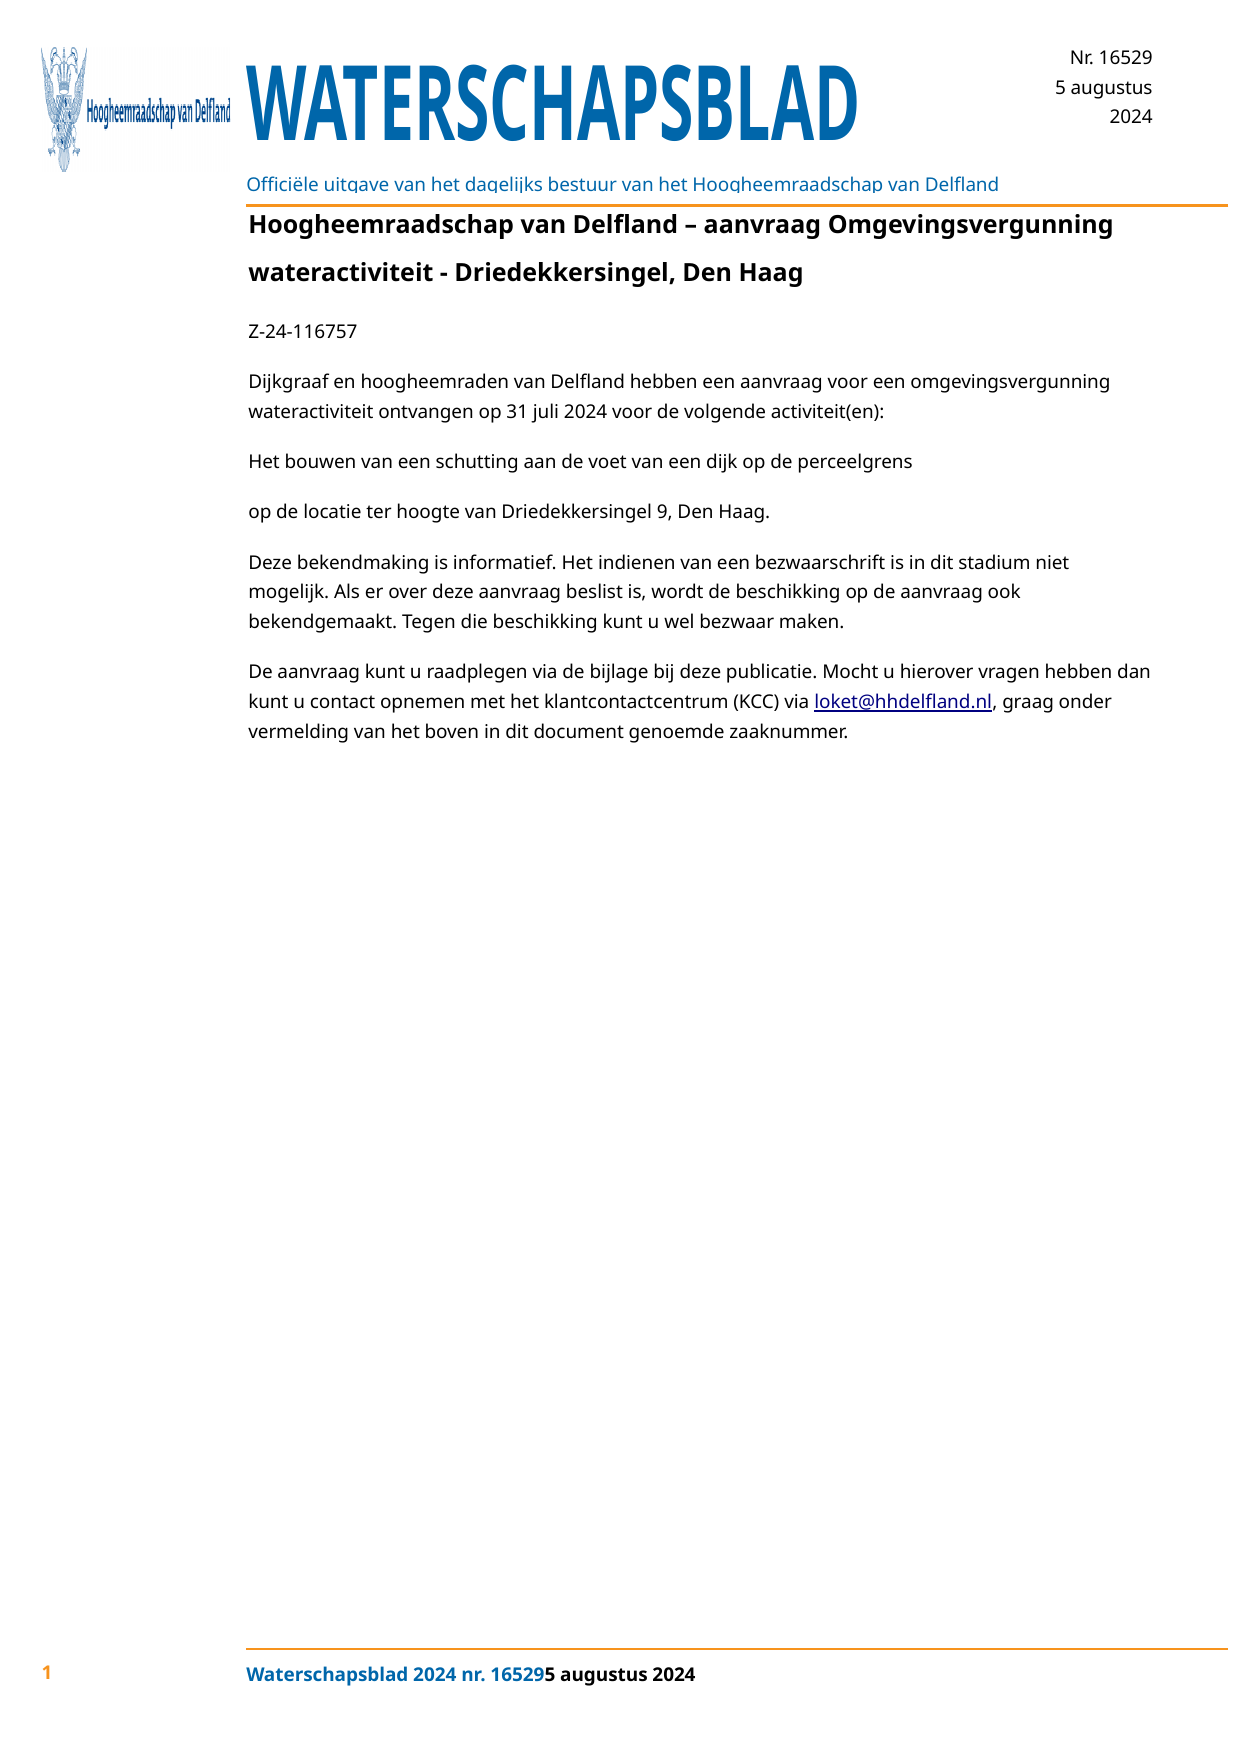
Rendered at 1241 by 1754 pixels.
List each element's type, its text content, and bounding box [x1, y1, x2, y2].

text Hoogheemraadschap van Delfland – aanvraag Omgevingsvergunning wateractiviteit - Driedekkersingel, Den Haag [248, 207, 1152, 288]
text op de locatie ter hoogte van Driedekkersingel 9, Den Haag. [248, 499, 1152, 524]
picture [41, 47, 231, 172]
text De aanvraag kunt u raadplegen via de bijlage bij deze publicatie. Mocht u hierover vragen hebben dan kunt u contact opnemen met het klantcontactcentrum (KCC) via loket@hhdelfland.nl, graag onder vermelding van het boven in dit document genoemde zaaknummer. [248, 659, 1152, 744]
text Dijkgraaf en hoogheemraden van Delfland hebben een aanvraag voor een omgevingsvergunning wateractiviteit ontvangen op 31 juli 2024 voor de volgende activiteit(en): [248, 368, 1152, 424]
text Het bouwen van een schutting aan de voet van een dijk op de perceelgrens [248, 448, 1152, 474]
text Deze bekendmaking is informatief. Het indienen van een bezwaarschrift is in dit stadium niet mogelijk. Als er over deze aanvraag beslist is, wordt de beschikking op de aanvraag ook bekendgemaakt. Tegen die beschikking kunt u wel bezwaar maken. [248, 549, 1152, 634]
text Z-24-116757 [248, 318, 1152, 344]
